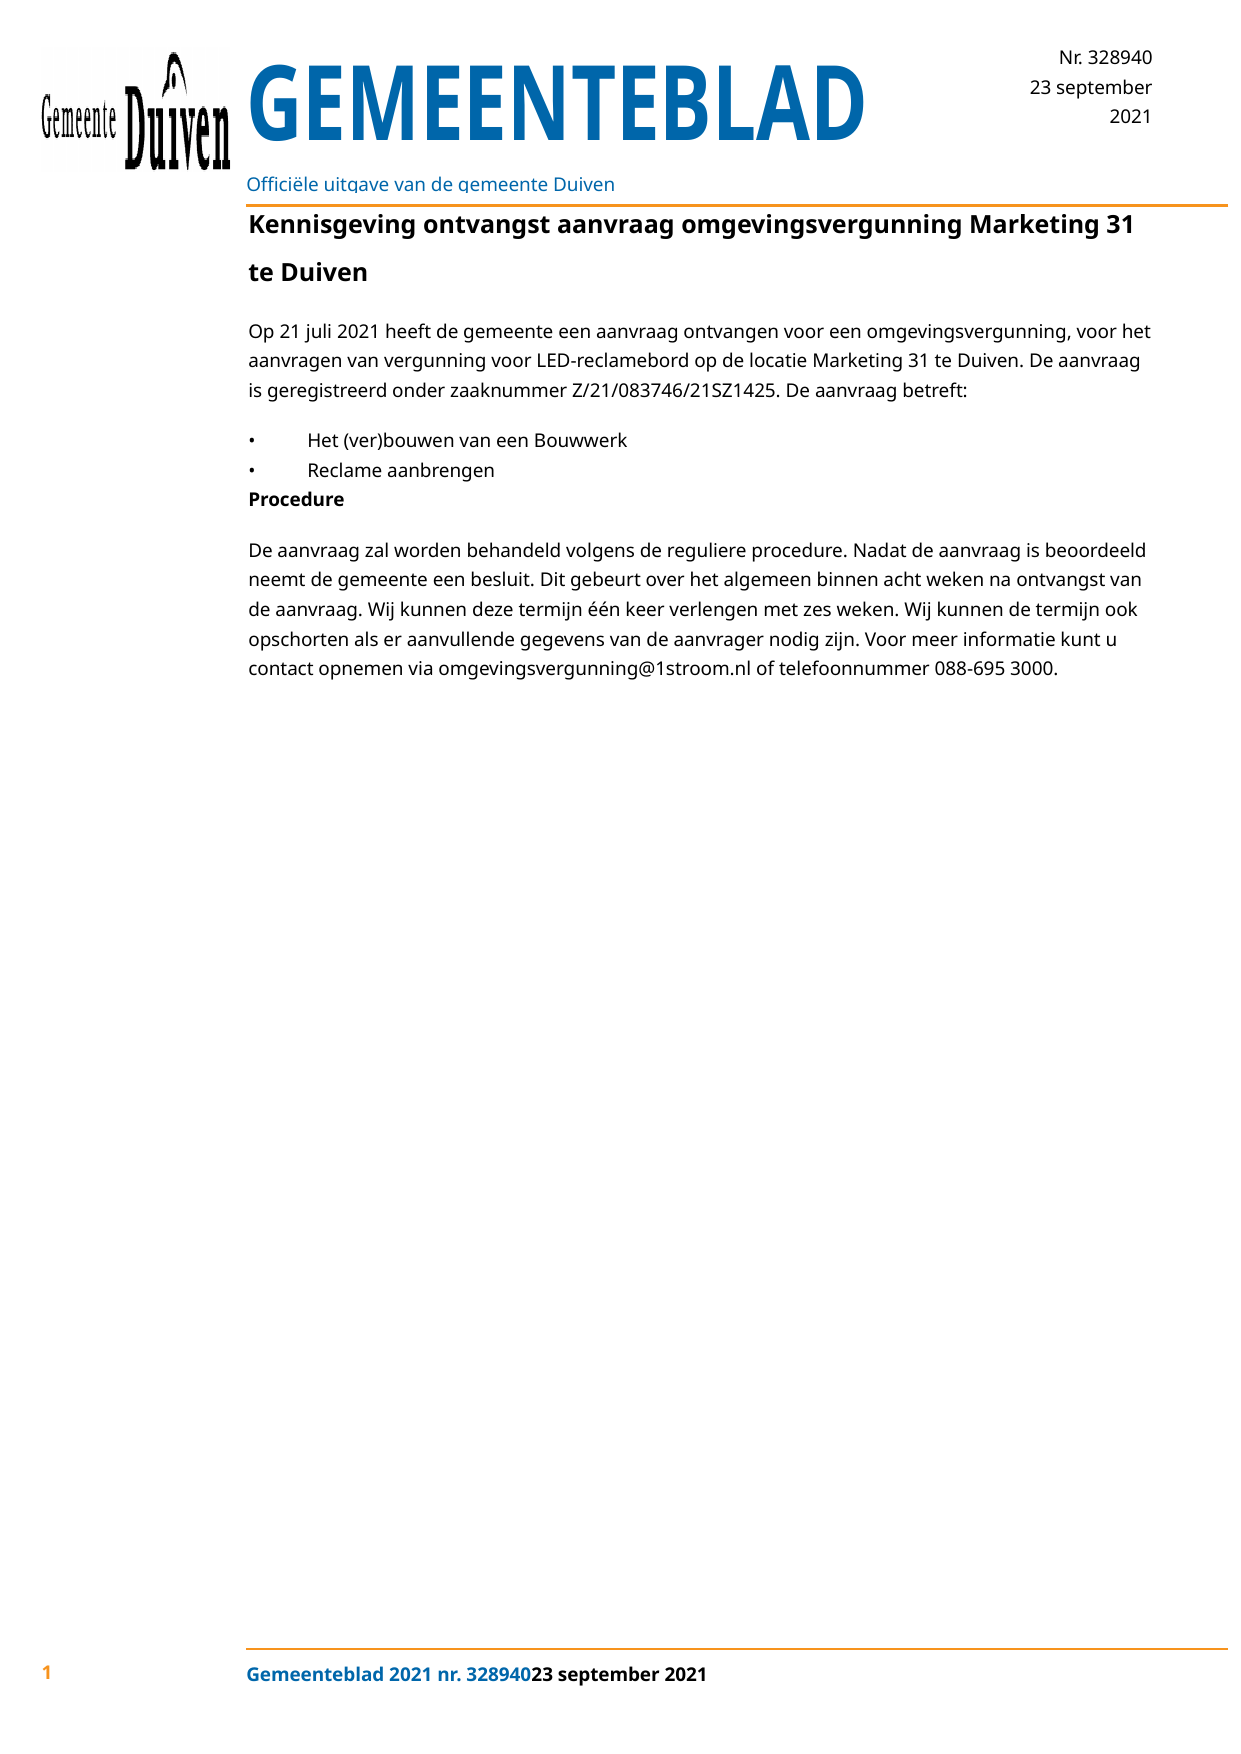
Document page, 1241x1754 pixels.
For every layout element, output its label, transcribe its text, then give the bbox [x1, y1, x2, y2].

text Kennisgeving ontvangst aanvraag omgevingsvergunning Marketing 31 te Duiven [248, 207, 1152, 288]
list Reclame aanbrengen [248, 457, 1152, 483]
list Het (ver)bouwen van een Bouwwerk [248, 427, 1152, 453]
picture [41, 47, 231, 172]
text Op 21 juli 2021 heeft de gemeente een aanvraag ontvangen voor een omgevingsvergunning, voor het aanvragen van vergunning voor LED-reclamebord op de locatie Marketing 31 te Duiven. De aanvraag is geregistreerd onder zaaknummer Z/21/083746/21SZ1425. De aanvraag betreft: [248, 318, 1152, 403]
text Procedure [248, 487, 1152, 512]
text De aanvraag zal worden behandeld volgens de reguliere procedure. Nadat de aanvraag is beoordeeld neemt de gemeente een besluit. Dit gebeurt over het algemeen binnen acht weken na ontvangst van de aanvraag. Wij kunnen deze termijn één keer verlengen met zes weken. Wij kunnen de termijn ook opschorten als er aanvullende gegevens van de aanvrager nodig zijn. Voor meer informatie kunt u contact opnemen via omgevingsvergunning@1stroom.nl of telefoonnummer 088-695 3000. [248, 537, 1152, 681]
